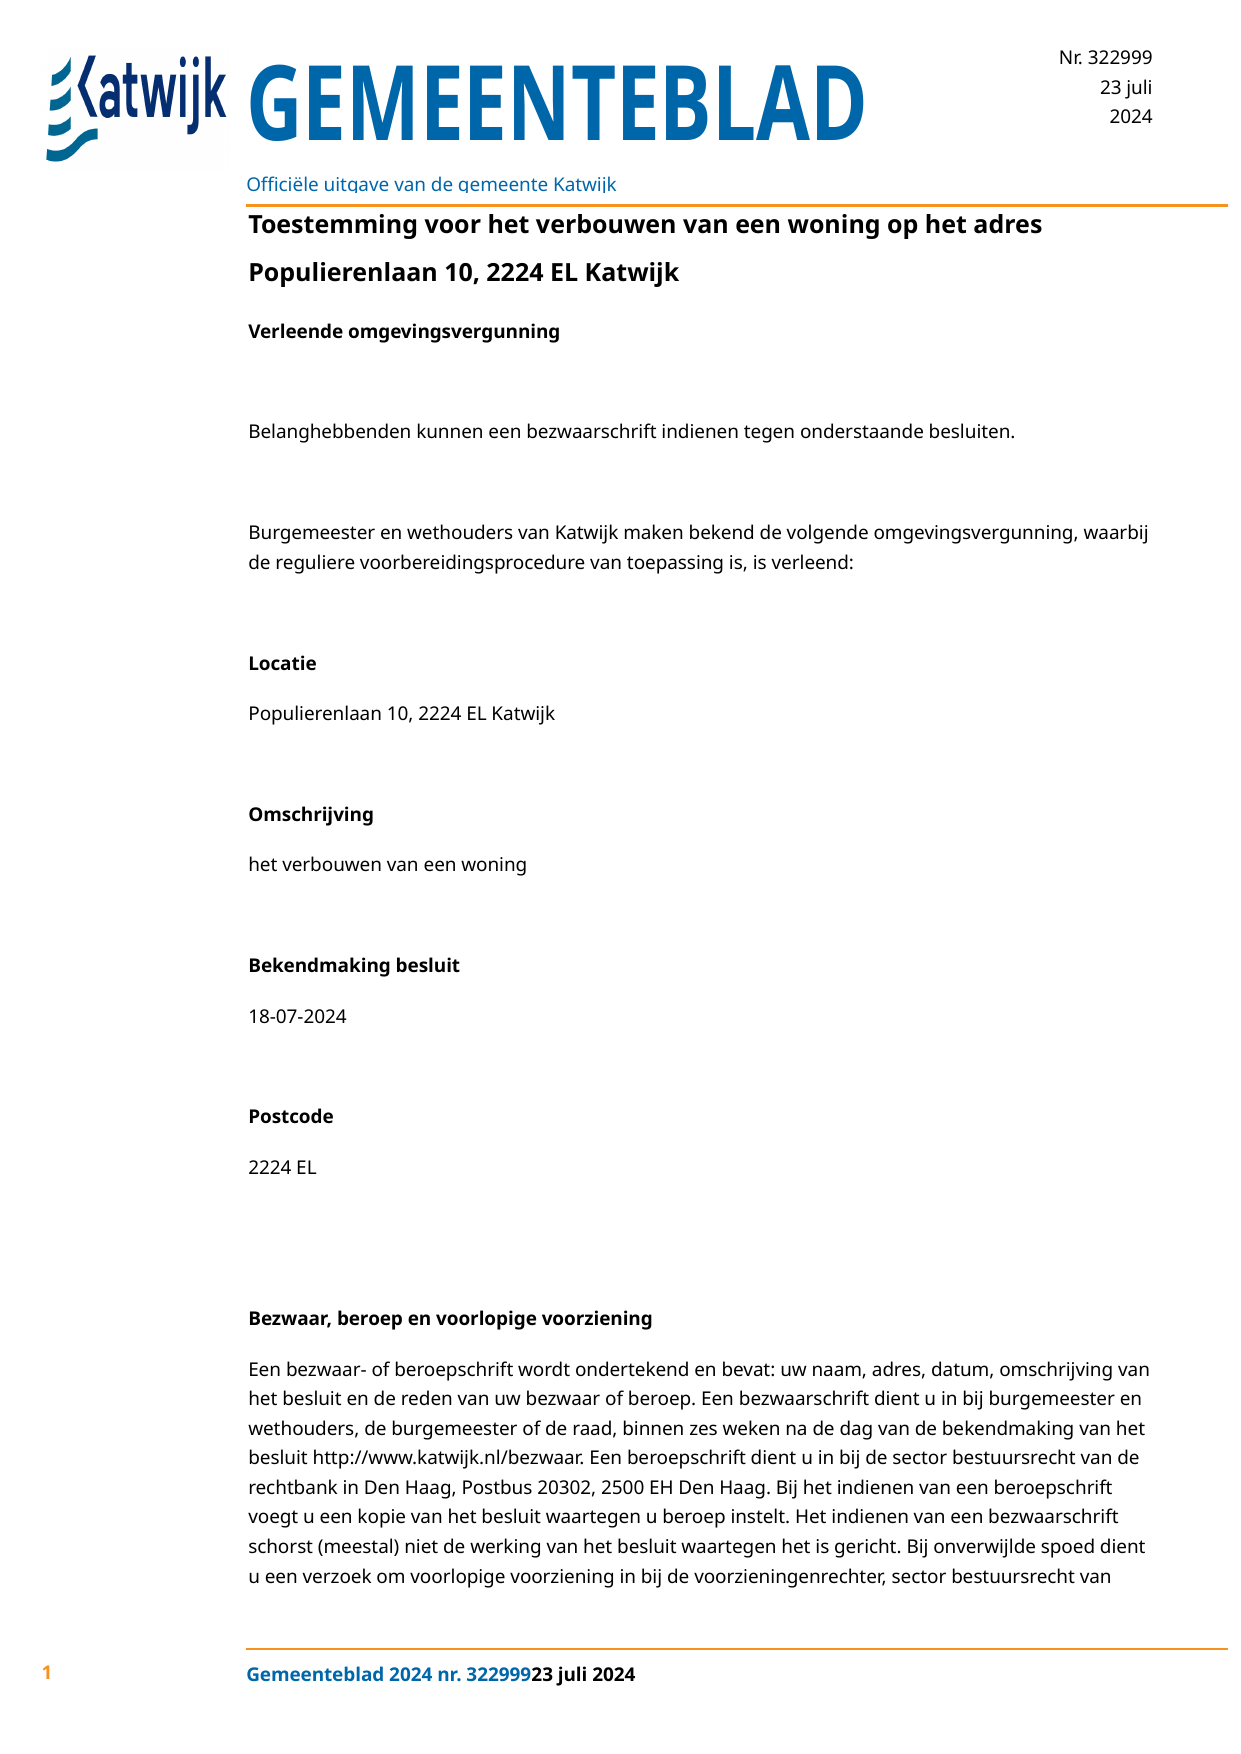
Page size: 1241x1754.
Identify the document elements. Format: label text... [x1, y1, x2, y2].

text Bekendmaking besluit [248, 952, 1152, 978]
text Verleende omgevingsvergunning [248, 318, 1152, 344]
text het verbouwen van een woning [248, 852, 1152, 877]
text Burgemeester en wethouders van Katwijk maken bekend de volgende omgevingsvergunning, waarbij de reguliere voorbereidingsprocedure van toepassing is, is verleend: [248, 519, 1152, 575]
text Locatie [248, 650, 1152, 676]
text Toestemming voor het verbouwen van een woning op het adres Populierenlaan 10, 2224 EL Katwijk [248, 207, 1152, 288]
text Populierenlaan 10, 2224 EL Katwijk [248, 700, 1152, 726]
text Belanghebbenden kunnen een bezwaarschrift indienen tegen onderstaande besluiten. [248, 419, 1152, 444]
text Een bezwaar- of beroepschrift wordt ondertekend en bevat: uw naam, adres, datum, omschrijving van het besluit en de reden van uw bezwaar of beroep. Een bezwaarschrift dient u in bij burgemeester en wethouders, de burgemeester of de raad, binnen zes weken na de dag van de bekendmaking van het besluit http://www.katwijk.nl/bezwaar. Een beroepschrift dient u in bij de sector bestuursrecht van de rechtbank in Den Haag, Postbus 20302, 2500 EH Den Haag. Bij het indienen van een beroepschrift voegt u een kopie van het besluit waartegen u beroep instelt. Het indienen van een bezwaarschrift schorst (meestal) niet de werking van het besluit waartegen het is gericht. Bij onverwijlde spoed dient u een verzoek om voorlopige voorziening in bij de voorzieningenrechter, sector bestuursrecht van [248, 1356, 1152, 1589]
text Postcode [248, 1104, 1152, 1129]
picture [41, 47, 231, 172]
text Omschrijving [248, 801, 1152, 827]
text 18-07-2024 [248, 1003, 1152, 1029]
text 2224 EL [248, 1154, 1152, 1180]
text Bezwaar, beroep en voorlopige voorziening [248, 1305, 1152, 1331]
